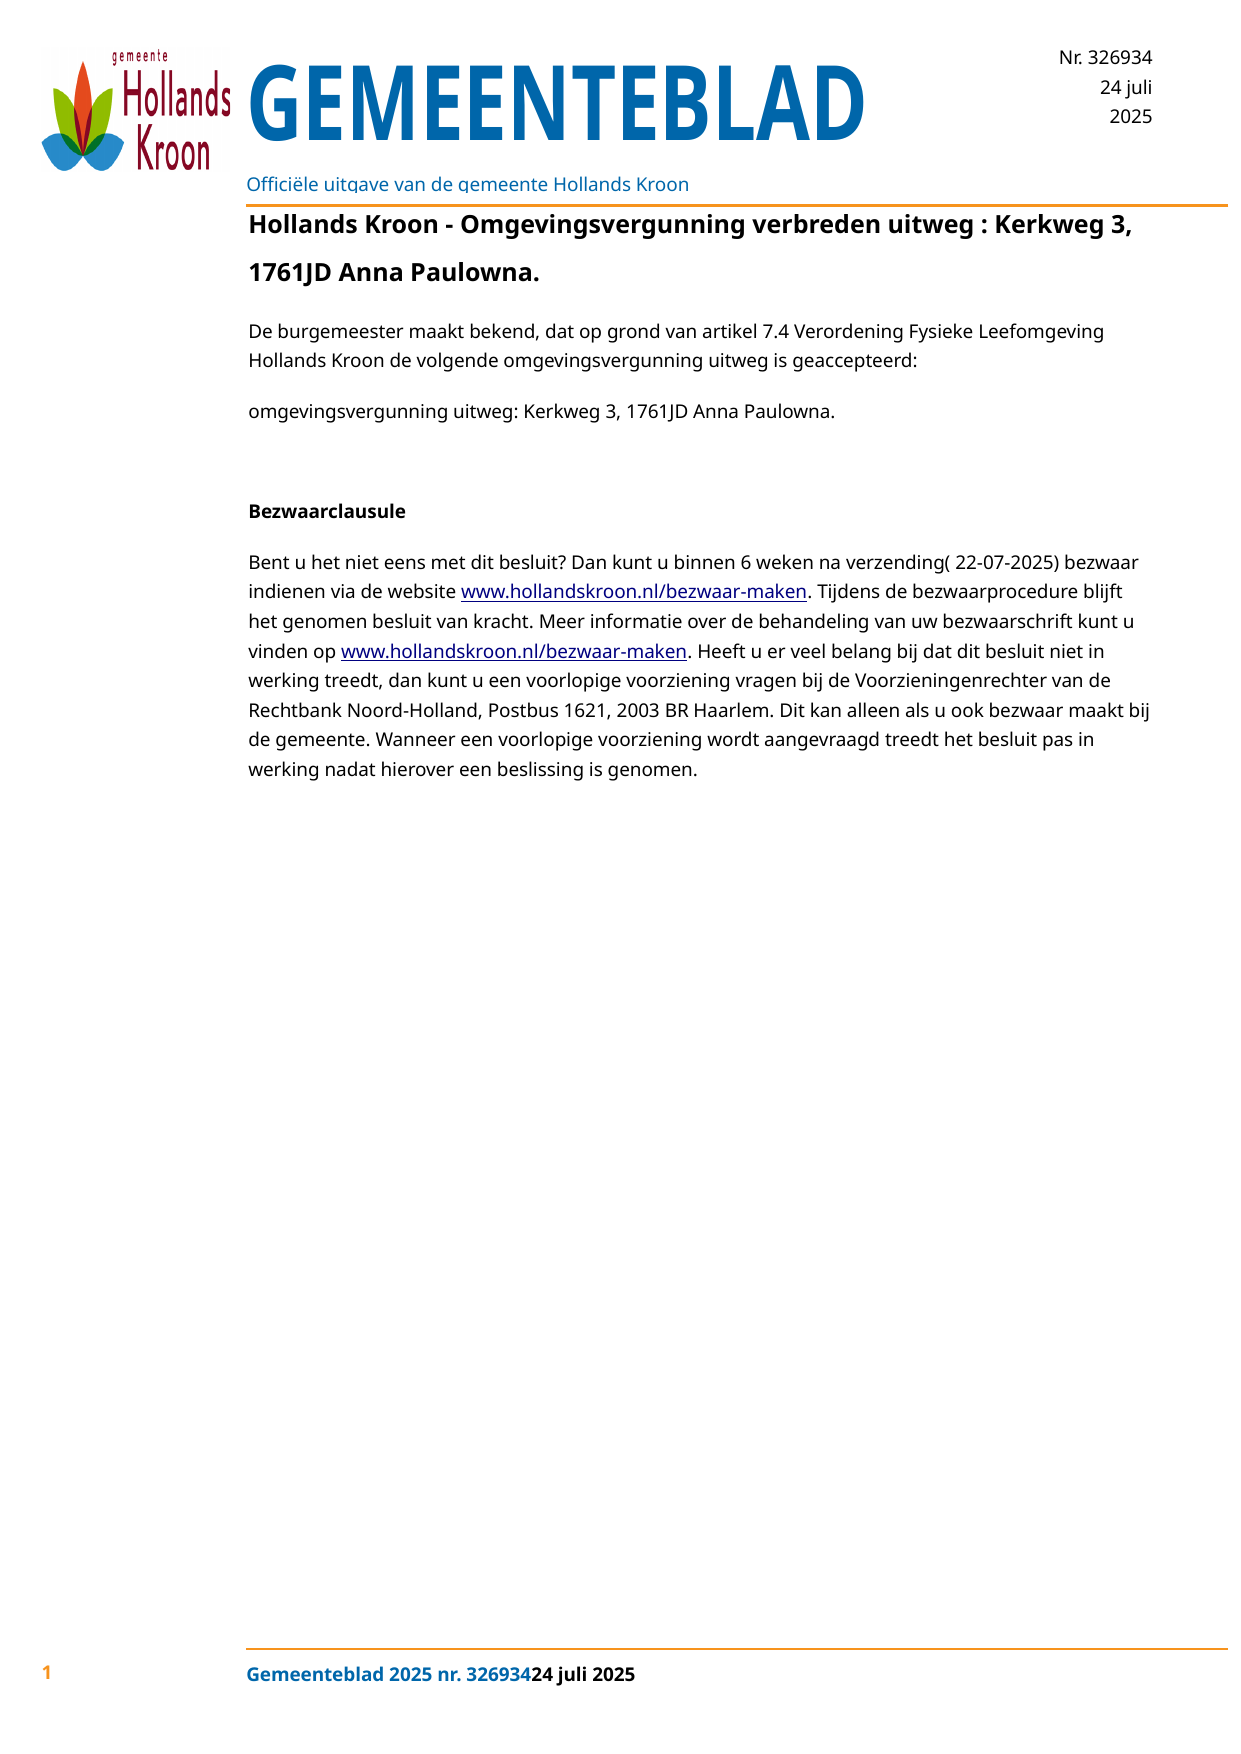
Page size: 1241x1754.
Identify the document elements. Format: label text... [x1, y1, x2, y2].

text Bezwaarclausule [248, 499, 1152, 524]
text Bent u het niet eens met dit besluit? Dan kunt u binnen 6 weken na verzending( 22-07-2025) bezwaar indienen via de website www.hollandskroon.nl/bezwaar-maken. Tijdens de bezwaarprocedure blijft het genomen besluit van kracht. Meer informatie over de behandeling van uw bezwaarschrift kunt u vinden op www.hollandskroon.nl/bezwaar-maken. Heeft u er veel belang bij dat dit besluit niet in werking treedt, dan kunt u een voorlopige voorziening vragen bij de Voorzieningenrechter van de Rechtbank Noord-Holland, Postbus 1621, 2003 BR Haarlem. Dit kan alleen als u ook bezwaar maakt bij de gemeente. Wanneer een voorlopige voorziening wordt aangevraagd treedt het besluit pas in werking nadat hierover een beslissing is genomen. [248, 549, 1152, 782]
text Hollands Kroon - Omgevingsvergunning verbreden uitweg : Kerkweg 3, 1761JD Anna Paulowna. [248, 207, 1152, 288]
text De burgemeester maakt bekend, dat op grond van artikel 7.4 Verordening Fysieke Leefomgeving Hollands Kroon de volgende omgevingsvergunning uitweg is geaccepteerd: [248, 318, 1152, 373]
text omgevingsvergunning uitweg: Kerkweg 3, 1761JD Anna Paulowna. [248, 398, 1152, 424]
picture [41, 47, 231, 172]
